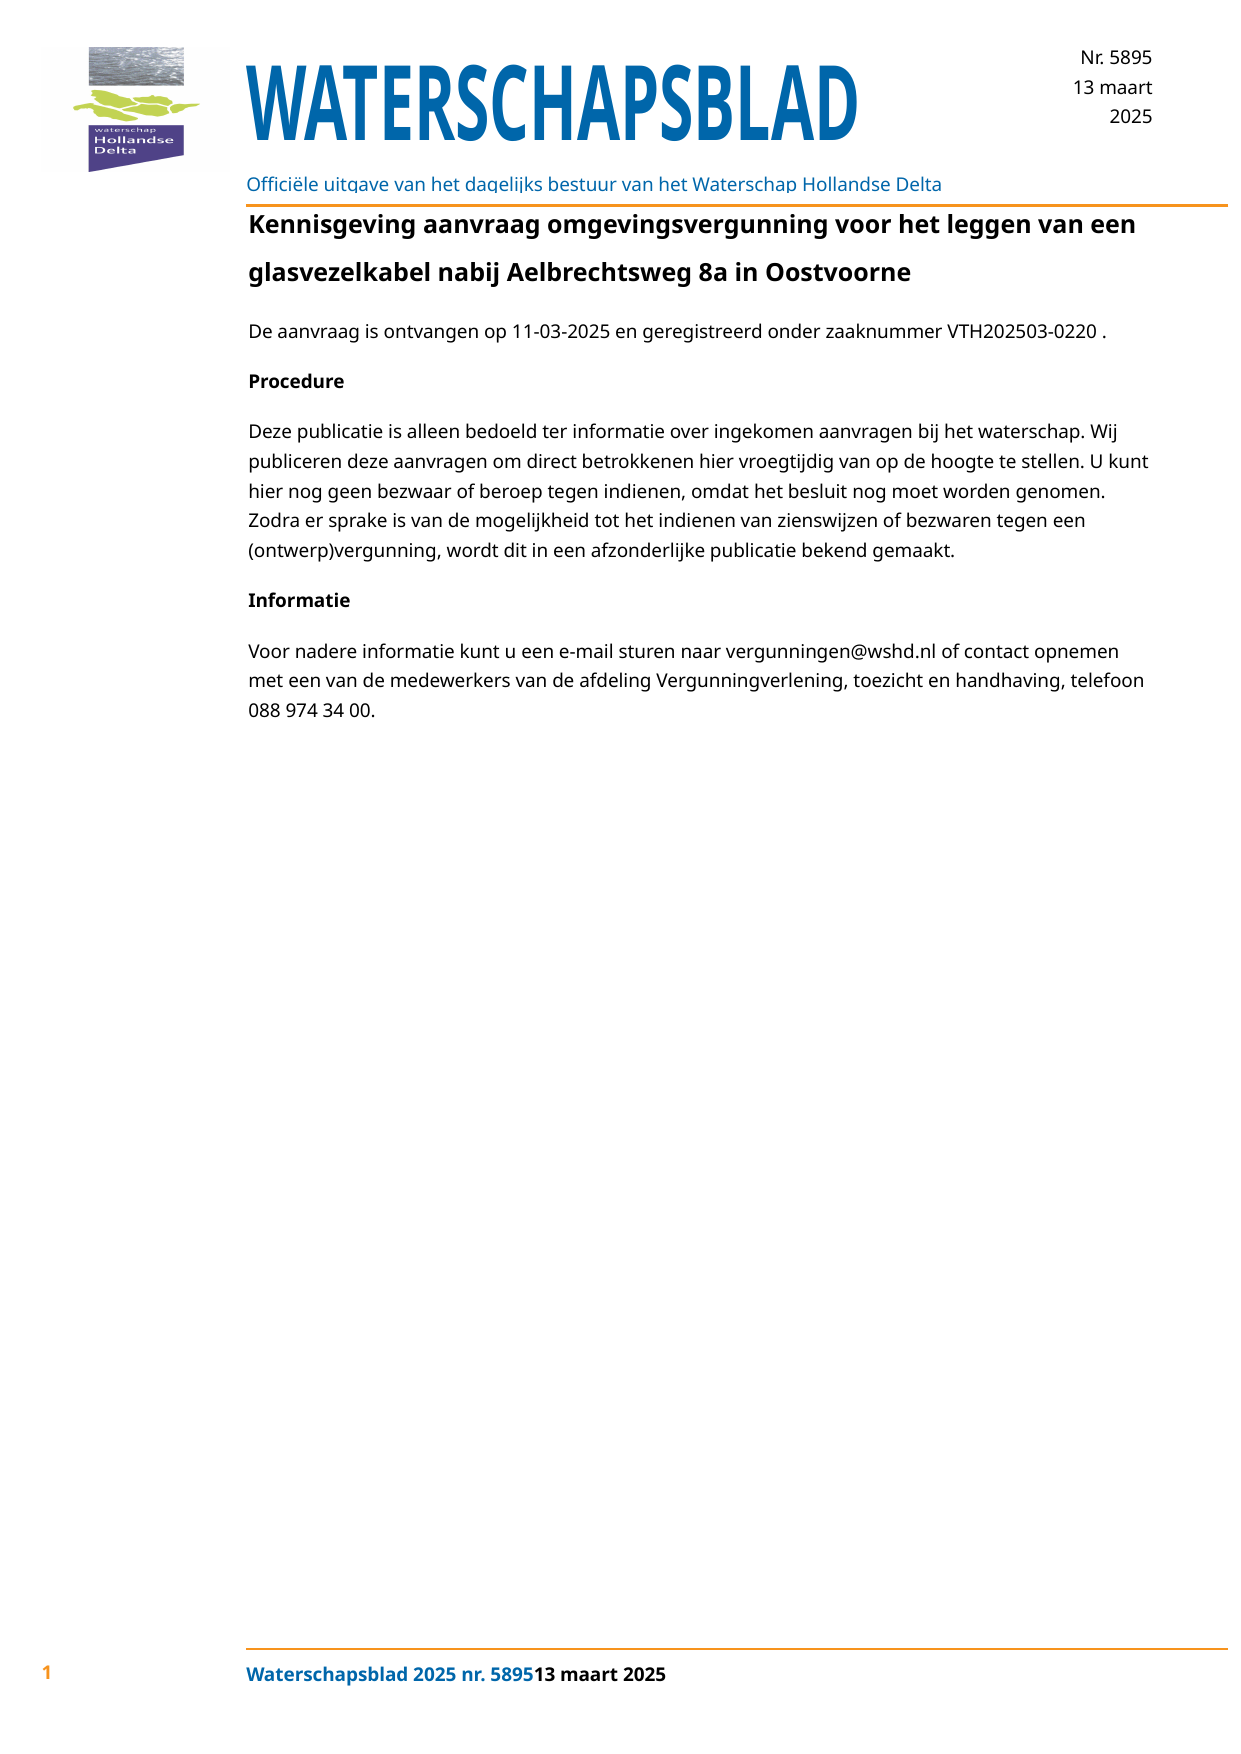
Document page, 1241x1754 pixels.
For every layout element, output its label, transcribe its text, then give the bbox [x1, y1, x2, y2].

text Procedure [248, 368, 1152, 394]
text Informatie [248, 587, 1152, 613]
text Kennisgeving aanvraag omgevingsvergunning voor het leggen van een glasvezelkabel nabij Aelbrechtsweg 8a in Oostvoorne [248, 207, 1152, 288]
text Deze publicatie is alleen bedoeld ter informatie over ingekomen aanvragen bij het waterschap. Wij publiceren deze aanvragen om direct betrokkenen hier vroegtijdig van op de hoogte te stellen. U kunt hier nog geen bezwaar of beroep tegen indienen, omdat het besluit nog moet worden genomen. Zodra er sprake is van de mogelijkheid tot het indienen van zienswijzen of bezwaren tegen een (ontwerp)vergunning, wordt dit in een afzonderlijke publicatie bekend gemaakt. [248, 419, 1152, 563]
text Voor nadere informatie kunt u een e-mail sturen naar vergunningen@wshd.nl of contact opnemen met een van de medewerkers van de afdeling Vergunningverlening, toezicht en handhaving, telefoon 088 974 34 00. [248, 638, 1152, 723]
text De aanvraag is ontvangen op 11-03-2025 en geregistreerd onder zaaknummer VTH202503-0220 . [248, 318, 1152, 344]
picture [41, 47, 231, 172]
